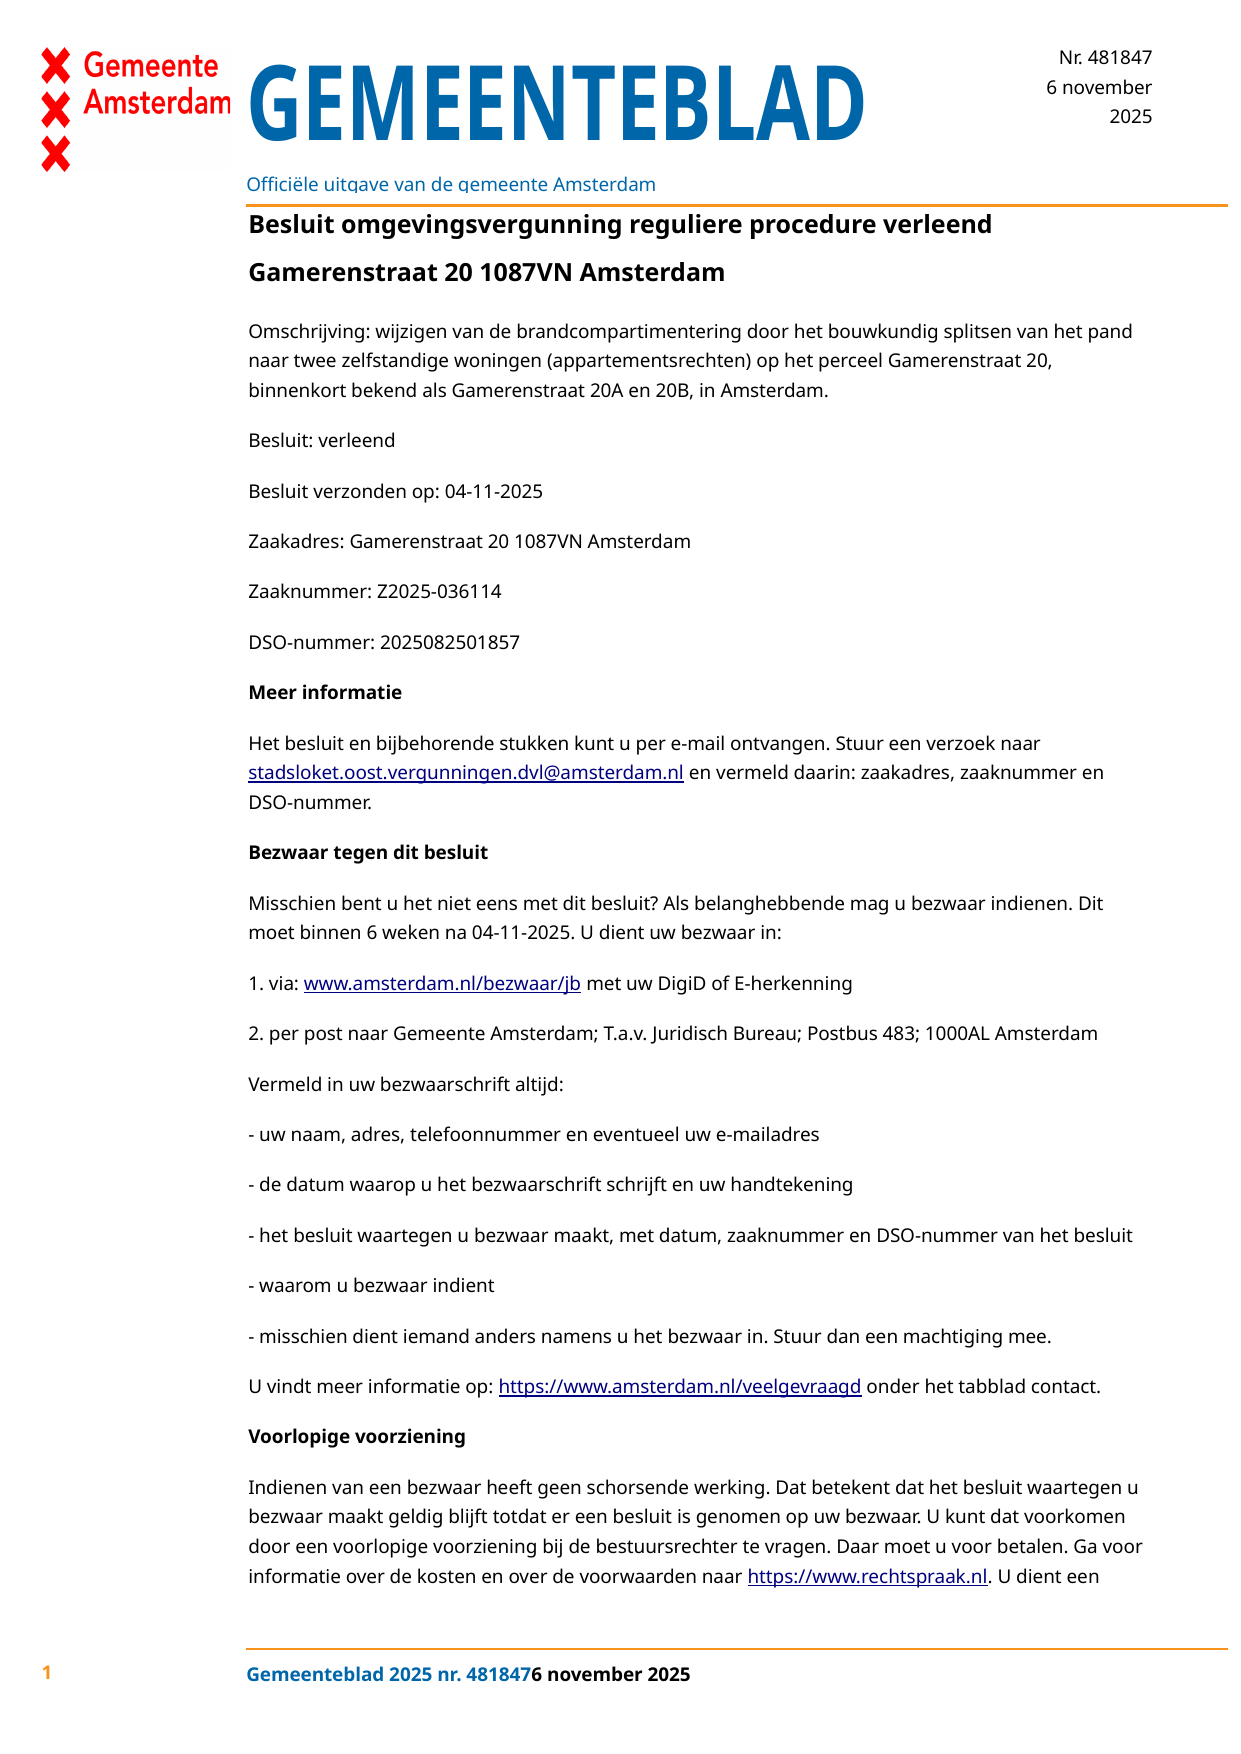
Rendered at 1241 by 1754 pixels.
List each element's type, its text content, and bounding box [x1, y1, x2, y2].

text U vindt meer informatie op: https://www.amsterdam.nl/veelgevraagd onder het tabblad contact. [248, 1373, 1152, 1399]
text Besluit omgevingsvergunning reguliere procedure verleend Gamerenstraat 20 1087VN Amsterdam [248, 207, 1152, 288]
text 1. via: www.amsterdam.nl/bezwaar/jb met uw DigiD of E-herkenning [248, 970, 1152, 996]
text Vermeld in uw bezwaarschrift altijd: [248, 1071, 1152, 1097]
text 2. per post naar Gemeente Amsterdam; T.a.v. Juridisch Bureau; Postbus 483; 1000AL Amsterdam [248, 1020, 1152, 1046]
text Bezwaar tegen dit besluit [248, 839, 1152, 865]
text Besluit verzonden op: 04-11-2025 [248, 478, 1152, 504]
text Indienen van een bezwaar heeft geen schorsende werking. Dat betekent dat het besluit waartegen u bezwaar maakt geldig blijft totdat er een besluit is genomen op uw bezwaar. U kunt dat voorkomen door een voorlopige voorziening bij de bestuursrechter te vragen. Daar moet u voor betalen. Ga voor informatie over de kosten en over de voorwaarden naar https://www.rechtspraak.nl. U dient een [248, 1474, 1152, 1589]
text - waarom u bezwaar indient [248, 1272, 1152, 1298]
text - uw naam, adres, telefoonnummer en eventueel uw e-mailadres [248, 1121, 1152, 1147]
text - de datum waarop u het bezwaarschrift schrijft en uw handtekening [248, 1172, 1152, 1197]
text Omschrijving: wijzigen van de brandcompartimentering door het bouwkundig splitsen van het pand naar twee zelfstandige woningen (appartementsrechten) op het perceel Gamerenstraat 20, binnenkort bekend als Gamerenstraat 20A en 20B, in Amsterdam. [248, 318, 1152, 403]
text Zaakadres: Gamerenstraat 20 1087VN Amsterdam [248, 528, 1152, 554]
text - het besluit waartegen u bezwaar maakt, met datum, zaaknummer en DSO-nummer van het besluit [248, 1222, 1152, 1248]
text Zaaknummer: Z2025-036114 [248, 579, 1152, 604]
text Meer informatie [248, 679, 1152, 705]
text Besluit: verleend [248, 427, 1152, 453]
text DSO-nummer: 2025082501857 [248, 629, 1152, 655]
text - misschien dient iemand anders namens u het bezwaar in. Stuur dan een machtiging mee. [248, 1323, 1152, 1349]
picture [41, 47, 231, 172]
text Voorlopige voorziening [248, 1424, 1152, 1449]
text Misschien bent u het niet eens met dit besluit? Als belanghebbende mag u bezwaar indienen. Dit moet binnen 6 weken na 04-11-2025. U dient uw bezwaar in: [248, 890, 1152, 945]
text Het besluit en bijbehorende stukken kunt u per e-mail ontvangen. Stuur een verzoek naar stadsloket.oost.vergunningen.dvl@amsterdam.nl en vermeld daarin: zaakadres, zaaknummer en DSO-nummer. [248, 730, 1152, 815]
